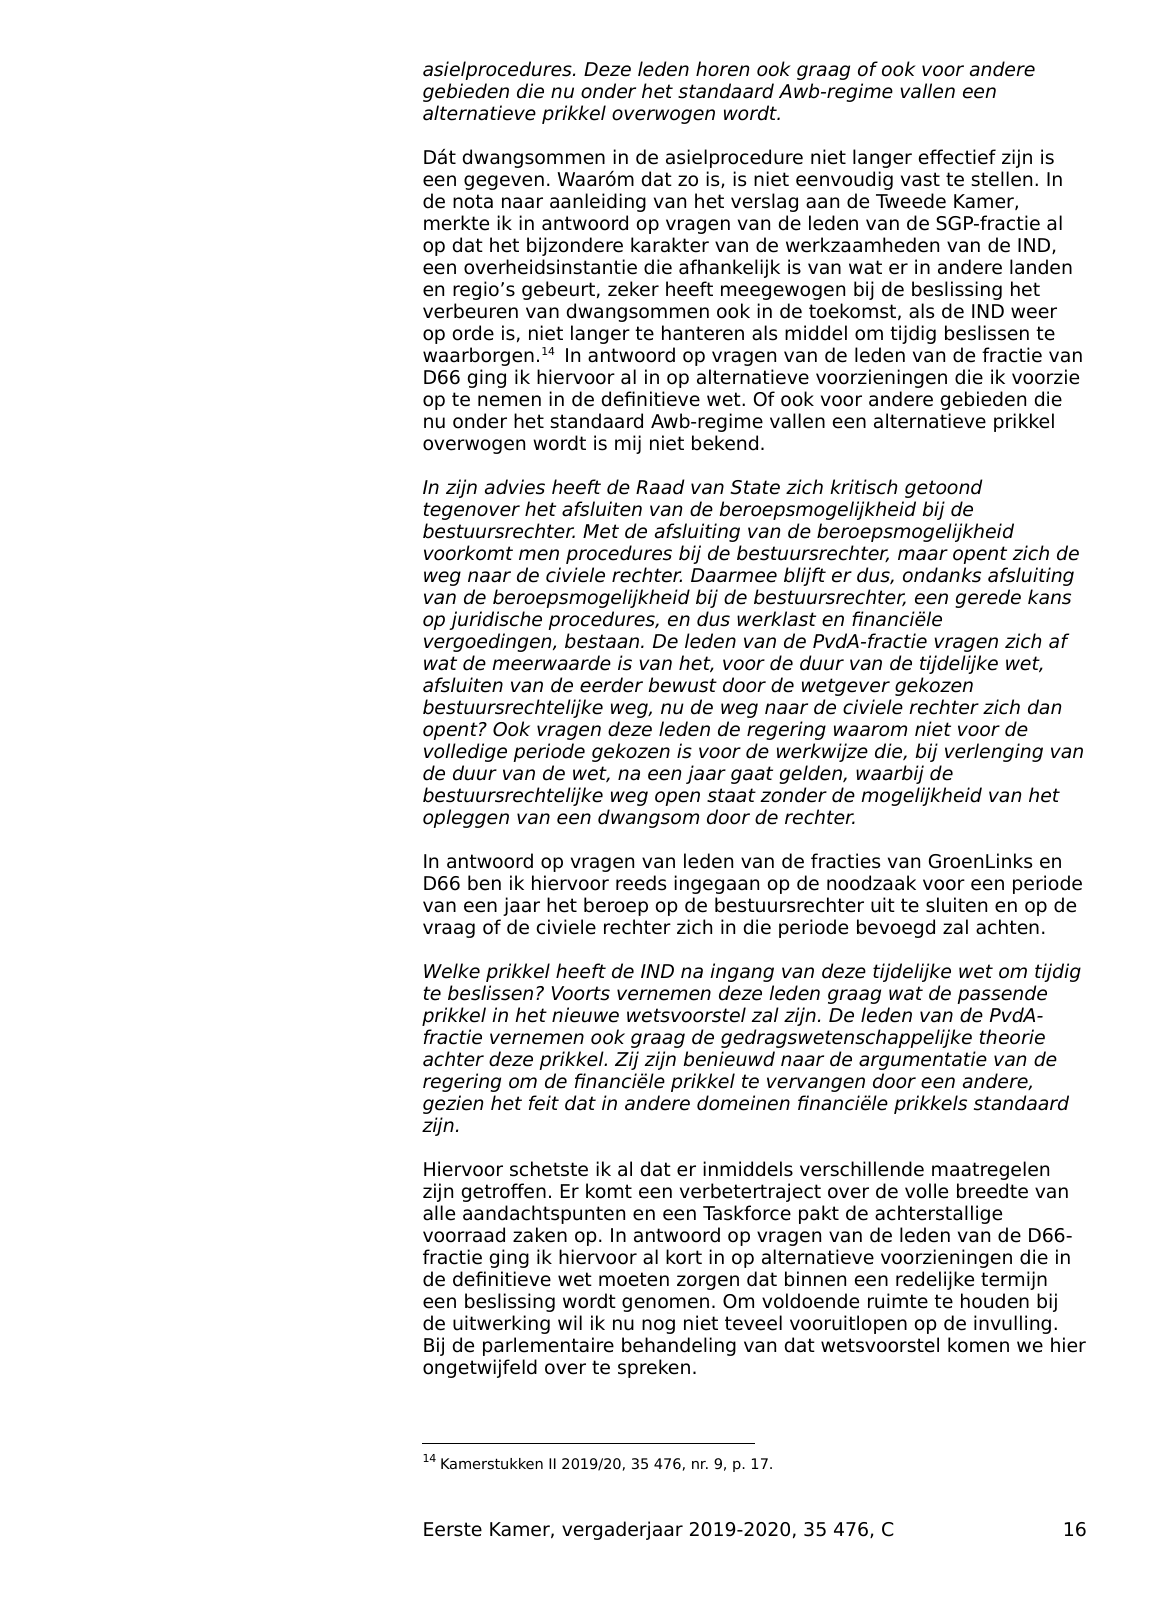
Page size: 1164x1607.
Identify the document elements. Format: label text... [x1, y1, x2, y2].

text In zijn advies heeft de Raad van State zich kritisch getoond tegenover het afsluiten van de beroepsmogelijkheid bij de bestuursrechter. Met de afsluiting van de beroepsmogelijkheid voorkomt men procedures bij de bestuursrechter, maar opent zich de weg naar de civiele rechter. Daarmee blijft er dus, ondanks afsluiting van de beroepsmogelijkheid bij de bestuursrechter, een gerede kans op juridische procedures, en dus werklast en financiële vergoedingen, bestaan. De leden van de PvdA-fractie vragen zich af wat de meerwaarde is van het, voor de duur van de tijdelijke wet, afsluiten van de eerder bewust door de wetgever gekozen bestuursrechtelijke weg, nu de weg naar de civiele rechter zich dan opent? Ook vragen deze leden de regering waarom niet voor de volledige periode gekozen is voor de werkwijze die, bij verlenging van de duur van de wet, na een jaar gaat gelden, waarbij de bestuursrechtelijke weg open staat zonder de mogelijkheid van het opleggen van een dwangsom door de rechter. [422, 477, 1087, 829]
text Dát dwangsommen in de asielprocedure niet langer effectief zijn is een gegeven. Waaróm dat zo is, is niet eenvoudig vast te stellen. In de nota naar aanleiding van het verslag aan de Tweede Kamer, merkte ik in antwoord op vragen van de leden van de SGP-fractie al op dat het bijzondere karakter van de werkzaamheden van de IND, een overheidsinstantie die afhankelijk is van wat er in andere landen en regio’s gebeurt, zeker heeft meegewogen bij de beslissing het verbeuren van dwangsommen ook in de toekomst, als de IND weer op orde is, niet langer te hanteren als middel om tijdig beslissen te waarborgen. In antwoord op vragen van de leden van de fractie van D66 ging ik hiervoor al in op alternatieve voorzieningen die ik voorzie op te nemen in de definitieve wet. Of ook voor andere gebieden die nu onder het standaard Awb-regime vallen een alternatieve prikkel overwogen wordt is mij niet bekend. [422, 147, 1087, 455]
text In antwoord op vragen van leden van de fracties van GroenLinks en D66 ben ik hiervoor reeds ingegaan op de noodzaak voor een periode van een jaar het beroep op de bestuursrechter uit te sluiten en op de vraag of de civiele rechter zich in die periode bevoegd zal achten. [422, 851, 1087, 939]
text Welke prikkel heeft de IND na ingang van deze tijdelijke wet om tijdig te beslissen? Voorts vernemen deze leden graag wat de passende prikkel in het nieuwe wetsvoorstel zal zijn. De leden van de PvdA-fractie vernemen ook graag de gedragswetenschappelijke theorie achter deze prikkel. Zij zijn benieuwd naar de argumentatie van de regering om de financiële prikkel te vervangen door een andere, gezien het feit dat in andere domeinen financiële prikkels standaard zijn. [422, 961, 1087, 1137]
text Kamerstukken II 2019/20, 35 476, nr. 9, p. 17. [422, 1452, 1087, 1474]
text Hiervoor schetste ik al dat er inmiddels verschillende maatregelen zijn getroffen. Er komt een verbetertraject over de volle breedte van alle aandachtspunten en een Taskforce pakt de achterstallige voorraad zaken op. In antwoord op vragen van de leden van de D66-fractie ging ik hiervoor al kort in op alternatieve voorzieningen die in de definitieve wet moeten zorgen dat binnen een redelijke termijn een beslissing wordt genomen. Om voldoende ruimte te houden bij de uitwerking wil ik nu nog niet teveel vooruitlopen op de invulling. Bij de parlementaire behandeling van dat wetsvoorstel komen we hier ongetwijfeld over te spreken. [422, 1159, 1087, 1379]
text asielprocedures. Deze leden horen ook graag of ook voor andere gebieden die nu onder het standaard Awb-regime vallen een alternatieve prikkel overwogen wordt. [422, 59, 1087, 125]
